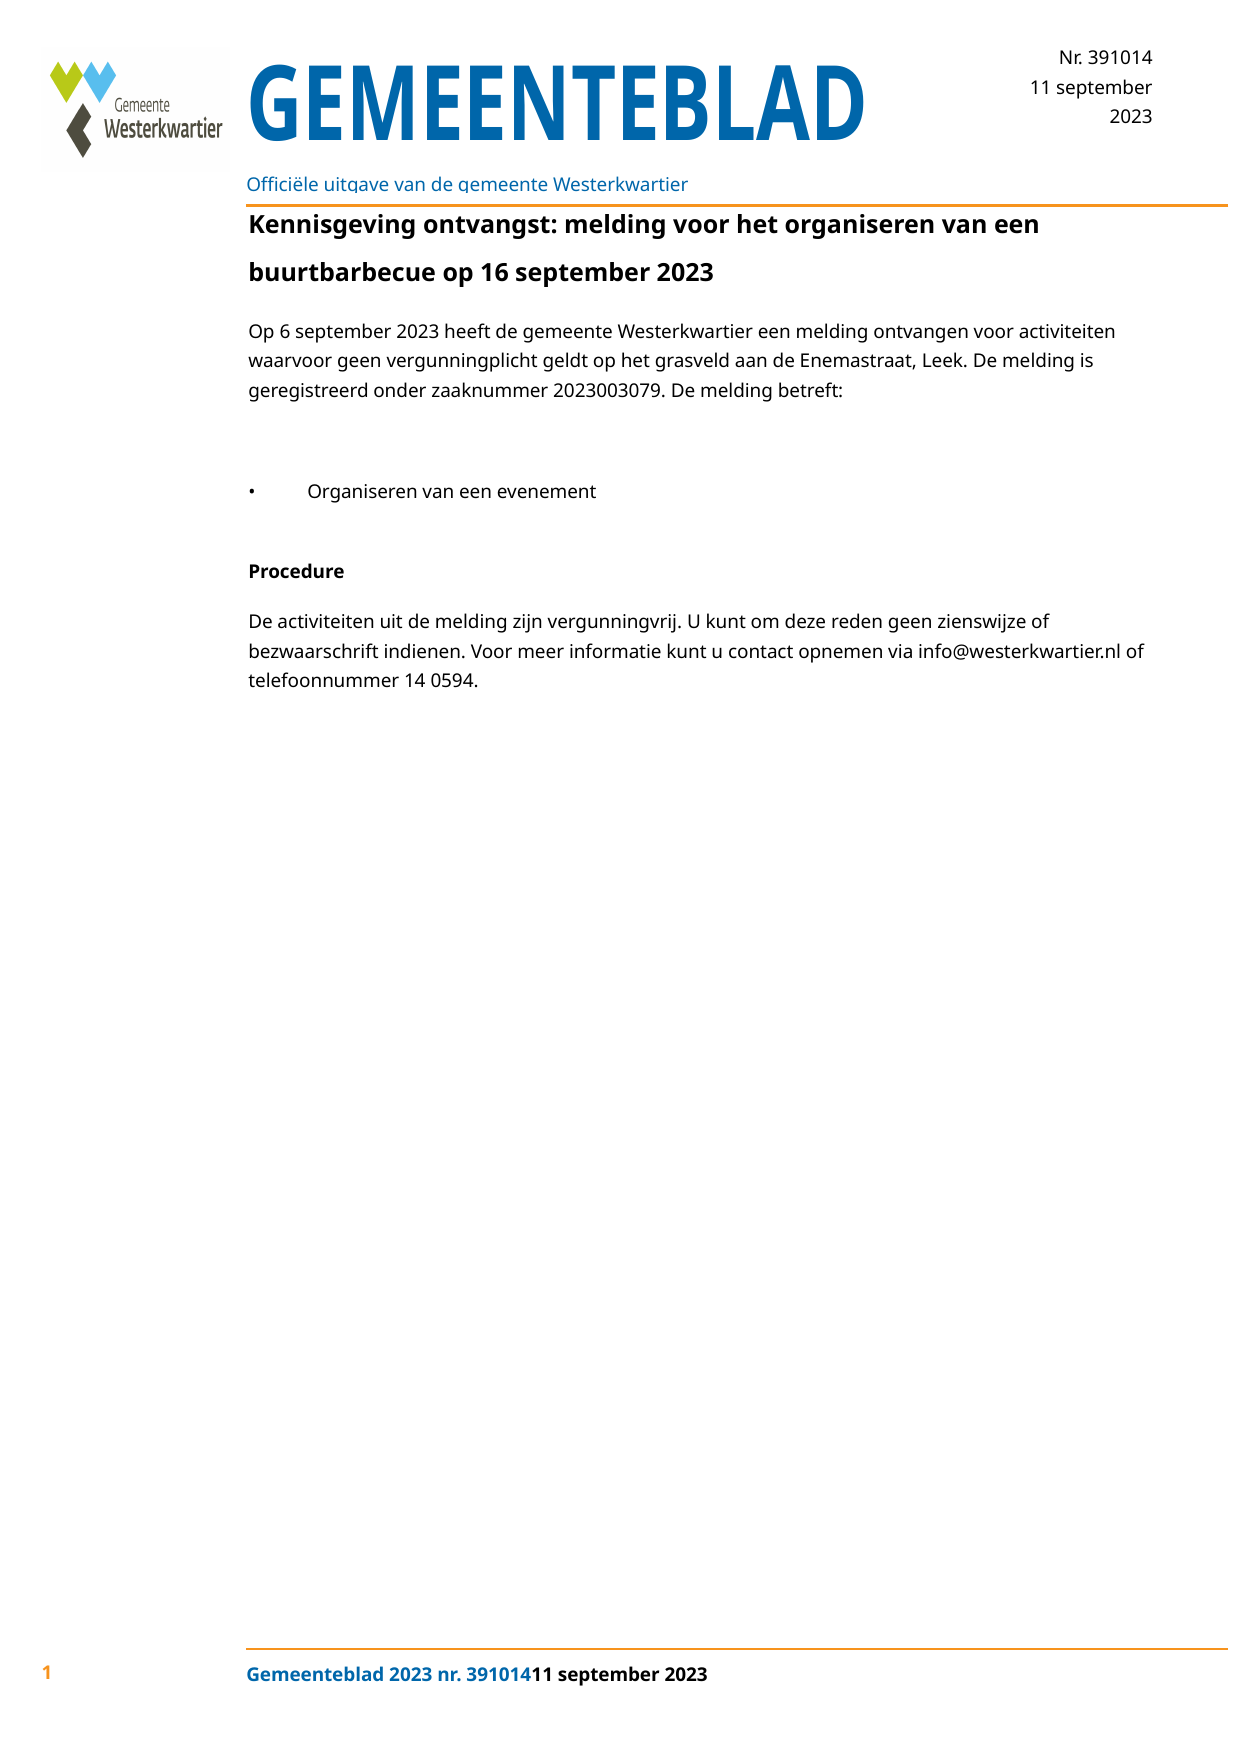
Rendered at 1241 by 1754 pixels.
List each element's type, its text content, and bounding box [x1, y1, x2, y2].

picture [41, 47, 231, 172]
text Kennisgeving ontvangst: melding voor het organiseren van een buurtbarbecue op 16 september 2023 [248, 207, 1152, 288]
text Op 6 september 2023 heeft de gemeente Westerkwartier een melding ontvangen voor activiteiten waarvoor geen vergunningplicht geldt op het grasveld aan de Enemastraat, Leek. De melding is geregistreerd onder zaaknummer 2023003079. De melding betreft: [248, 318, 1152, 403]
text De activiteiten uit de melding zijn vergunningvrij. U kunt om deze reden geen zienswijze of bezwaarschrift indienen. Voor meer informatie kunt u contact opnemen via info@westerkwartier.nl of telefoonnummer 14 0594. [248, 608, 1152, 693]
text Procedure [248, 558, 1152, 584]
list Organiseren van een evenement [248, 478, 1152, 504]
